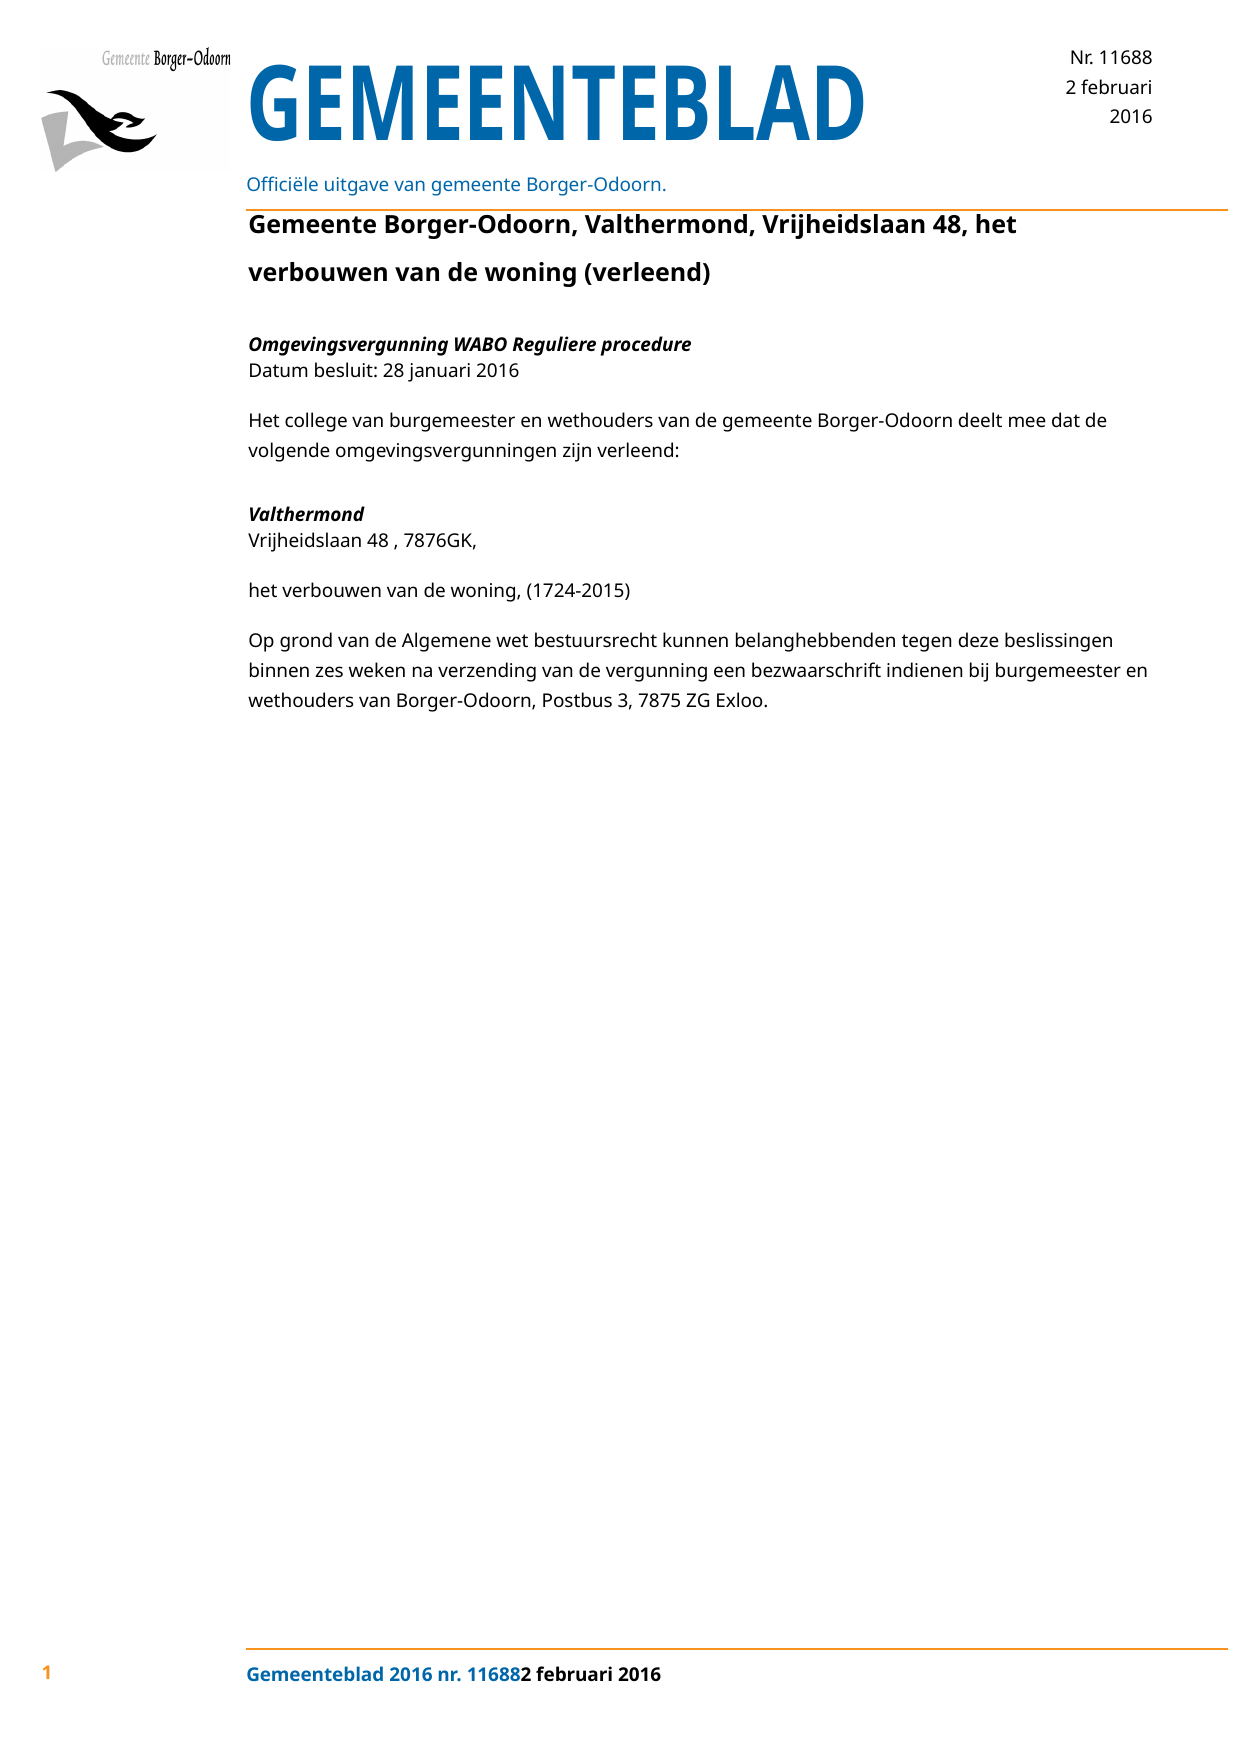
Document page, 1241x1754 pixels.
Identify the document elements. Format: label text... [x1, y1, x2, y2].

picture [41, 47, 231, 172]
text het verbouwen van de woning, (1724-2015) [248, 577, 1152, 603]
text Gemeente Borger-Odoorn, Valthermond, Vrijheidslaan 48, het verbouwen van de woning (verleend) [248, 211, 1152, 288]
text Op grond van de Algemene wet bestuursrecht kunnen belanghebbenden tegen deze beslissingen binnen zes weken na verzending van de vergunning een bezwaarschrift indienen bij burgemeester en wethouders van Borger-Odoorn, Postbus 3, 7875 ZG Exloo. [248, 628, 1152, 713]
text Datum besluit: 28 januari 2016 [248, 357, 1152, 383]
text Het college van burgemeester en wethouders van de gemeente Borger-Odoorn deelt mee dat de volgende omgevingsvergunningen zijn verleend: [248, 408, 1152, 463]
text Valthermond [248, 501, 1152, 527]
text Vrijheidslaan 48 , 7876GK, [248, 527, 1152, 553]
text Omgevingsvergunning WABO Reguliere procedure [248, 331, 1152, 357]
